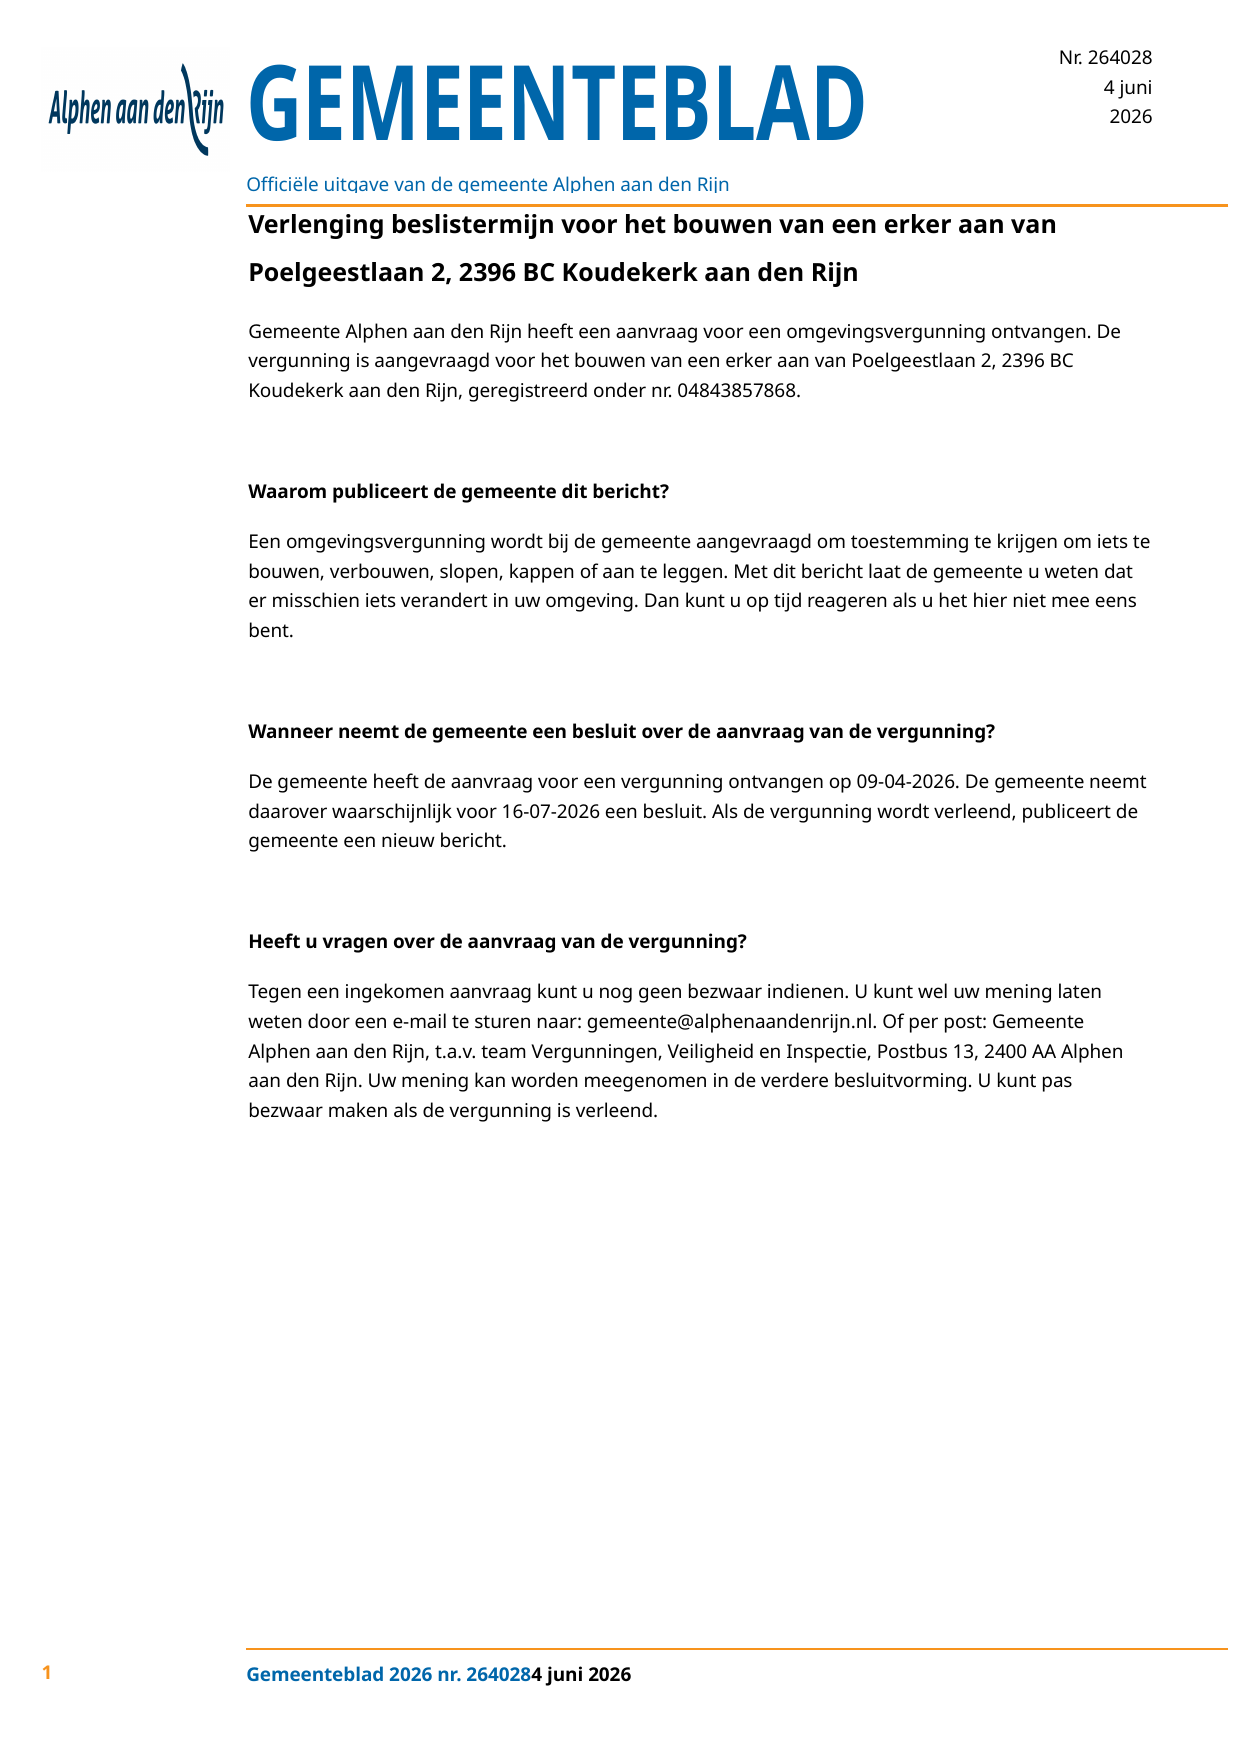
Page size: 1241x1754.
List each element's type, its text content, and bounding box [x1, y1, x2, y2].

text Waarom publiceert de gemeente dit bericht? [248, 478, 1152, 504]
text Tegen een ingekomen aanvraag kunt u nog geen bezwaar indienen. U kunt wel uw mening laten weten door een e-mail te sturen naar: gemeente@alphenaandenrijn.nl. Of per post: Gemeente Alphen aan den Rijn, t.a.v. team Vergunningen, Veiligheid en Inspectie, Postbus 13, 2400 AA Alphen aan den Rijn. Uw mening kan worden meegenomen in de verdere besluitvorming. U kunt pas bezwaar maken als de vergunning is verleend. [248, 979, 1152, 1123]
text Gemeente Alphen aan den Rijn heeft een aanvraag voor een omgevingsvergunning ontvangen. De vergunning is aangevraagd voor het bouwen van een erker aan van Poelgeestlaan 2, 2396 BC Koudekerk aan den Rijn, geregistreerd onder nr. 04843857868. [248, 318, 1152, 403]
text Heeft u vragen over de aanvraag van de vergunning? [248, 928, 1152, 954]
text De gemeente heeft de aanvraag voor een vergunning ontvangen op 09-04-2026. De gemeente neemt daarover waarschijnlijk voor 16-07-2026 een besluit. Als de vergunning wordt verleend, publiceert de gemeente een nieuw bericht. [248, 768, 1152, 853]
text Een omgevingsvergunning wordt bij de gemeente aangevraagd om toestemming te krijgen om iets te bouwen, verbouwen, slopen, kappen of aan te leggen. Met dit bericht laat de gemeente u weten dat er misschien iets verandert in uw omgeving. Dan kunt u op tijd reageren als u het hier niet mee eens bent. [248, 528, 1152, 643]
text Verlenging beslistermijn voor het bouwen van een erker aan van Poelgeestlaan 2, 2396 BC Koudekerk aan den Rijn [248, 207, 1152, 288]
text Wanneer neemt de gemeente een besluit over de aanvraag van de vergunning? [248, 718, 1152, 744]
picture [41, 47, 231, 172]
